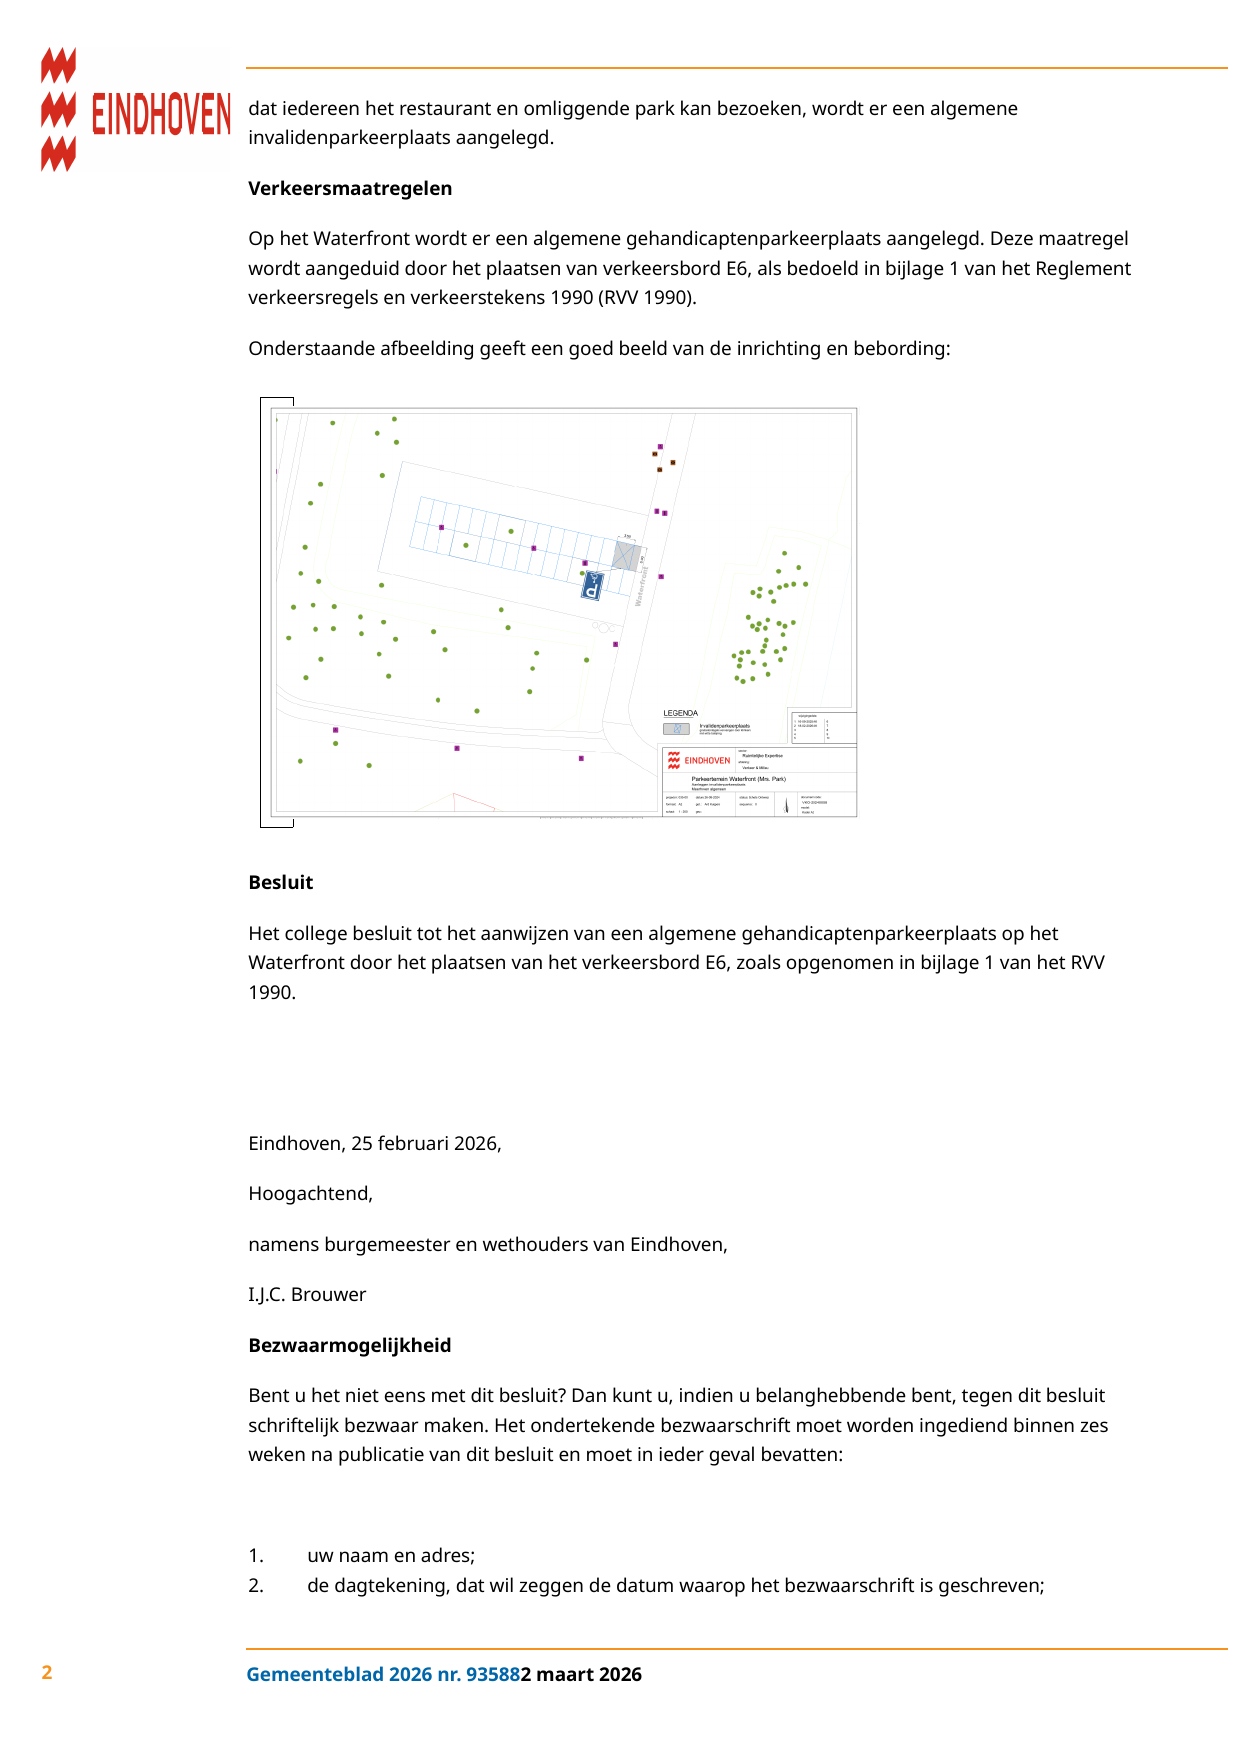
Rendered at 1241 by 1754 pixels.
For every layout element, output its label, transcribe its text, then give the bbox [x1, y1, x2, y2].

text I.J.C. Brouwer [248, 1281, 1152, 1307]
text Op het Waterfront wordt er een algemene gehandicaptenparkeerplaats aangelegd. Deze maatregel wordt aangeduid door het plaatsen van verkeersbord E6, als bedoeld in bijlage 1 van het Reglement verkeersregels en verkeerstekens 1990 (RVV 1990). [248, 225, 1152, 310]
picture [268, 406, 860, 819]
list de dagtekening, dat wil zeggen de datum waarop het bezwaarschrift is geschreven; [248, 1572, 1152, 1598]
text Het college besluit tot het aanwijzen van een algemene gehandicaptenparkeerplaats op het Waterfront door het plaatsen van het verkeersbord E6, zoals opgenomen in bijlage 1 van het RVV 1990. [248, 920, 1152, 1005]
text Bezwaarmogelijkheid [248, 1332, 1152, 1358]
text Onderstaande afbeelding geeft een goed beeld van de inrichting en bebording: [248, 335, 1152, 361]
text Hoogachtend, [248, 1181, 1152, 1206]
list uw naam en adres; [248, 1542, 1152, 1568]
text Verkeersmaatregelen [248, 175, 1152, 201]
text dat iedereen het restaurant en omliggende park kan bezoeken, wordt er een algemene invalidenparkeerplaats aangelegd. [248, 95, 1152, 150]
text Besluit [248, 869, 1152, 895]
text Eindhoven, 25 februari 2026, [248, 1130, 1152, 1156]
text Bent u het niet eens met dit besluit? Dan kunt u, indien u belanghebbende bent, tegen dit besluit schriftelijk bezwaar maken. Het ondertekende bezwaarschrift moet worden ingediend binnen zes weken na publicatie van dit besluit en moet in ieder geval bevatten: [248, 1382, 1152, 1467]
picture [41, 47, 231, 172]
text namens burgemeester en wethouders van Eindhoven, [248, 1231, 1152, 1257]
